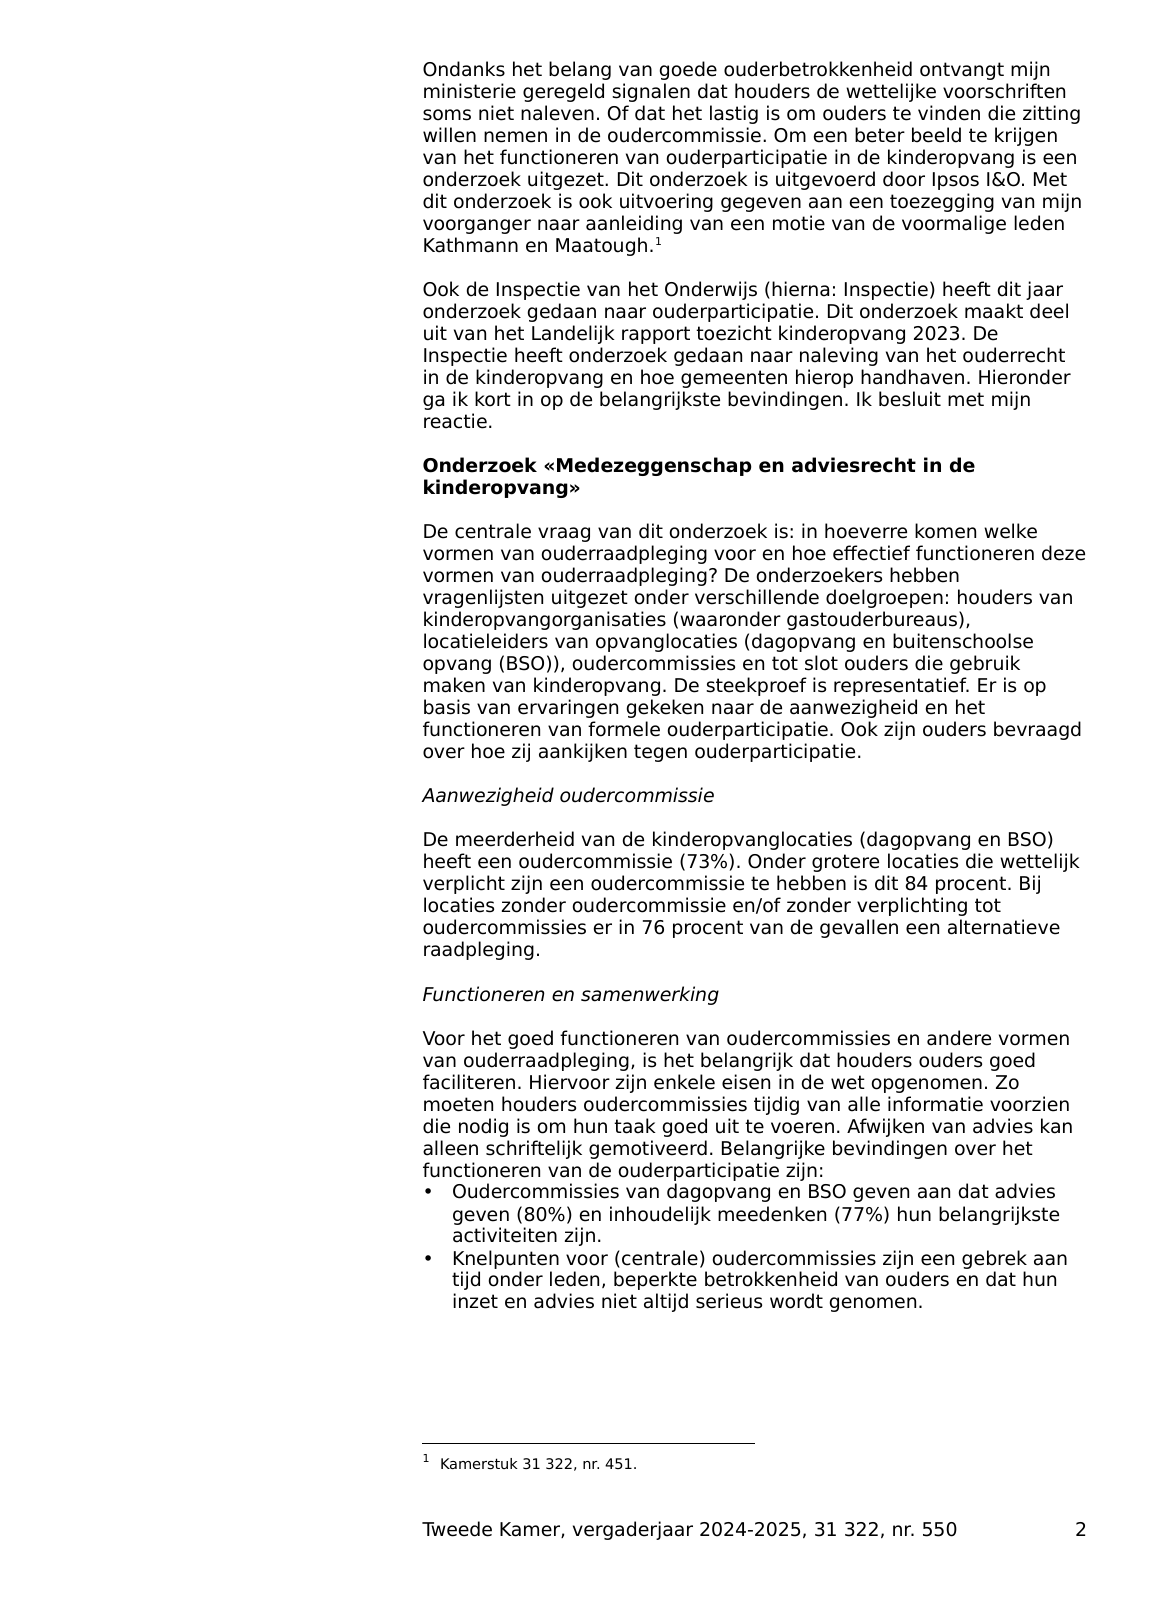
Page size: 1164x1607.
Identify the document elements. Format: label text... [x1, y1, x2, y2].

subtitle Aanwezigheid oudercommissie [422, 785, 1087, 807]
text De meerderheid van de kinderopvanglocaties (dagopvang en BSO) heeft een oudercommissie (73%). Onder grotere locaties die wettelijk verplicht zijn een oudercommissie te hebben is dit 84 procent. Bij locaties zonder oudercommissie en/of zonder verplichting tot oudercommissies er in 76 procent van de gevallen een alternatieve raadpleging. [422, 829, 1087, 961]
subtitle Functioneren en samenwerking [422, 983, 1087, 1005]
subtitle Onderzoek «Medezeggenschap en adviesrecht in de kinderopvang» [422, 455, 1087, 499]
text Ondanks het belang van goede ouderbetrokkenheid ontvangt mijn ministerie geregeld signalen dat houders de wettelijke voorschriften soms niet naleven. Of dat het lastig is om ouders te vinden die zitting willen nemen in de oudercommissie. Om een beter beeld te krijgen van het functioneren van ouderparticipatie in de kinderopvang is een onderzoek uitgezet. Dit onderzoek is uitgevoerd door Ipsos I&O. Met dit onderzoek is ook uitvoering gegeven aan een toezegging van mijn voorganger naar aanleiding van een motie van de voormalige leden Kathmann en Maatough. [422, 59, 1087, 257]
text Kamerstuk 31 322, nr. 451. [422, 1452, 1087, 1474]
text Ook de Inspectie van het Onderwijs (hierna: Inspectie) heeft dit jaar onderzoek gedaan naar ouderparticipatie. Dit onderzoek maakt deel uit van het Landelijk rapport toezicht kinderopvang 2023. De Inspectie heeft onderzoek gedaan naar naleving van het ouderrecht in de kinderopvang en hoe gemeenten hierop handhaven. Hieronder ga ik kort in op de belangrijkste bevindingen. Ik besluit met mijn reactie. [422, 279, 1087, 433]
text • Knelpunten voor (centrale) oudercommissies zijn een gebrek aan tijd onder leden, beperkte betrokkenheid van ouders en dat hun inzet en advies niet altijd serieus wordt genomen. [422, 1247, 1087, 1313]
text • Oudercommissies van dagopvang en BSO geven aan dat advies geven (80%) en inhoudelijk meedenken (77%) hun belangrijkste activiteiten zijn. [422, 1181, 1087, 1247]
text De centrale vraag van dit onderzoek is: in hoeverre komen welke vormen van ouderraadpleging voor en hoe effectief functioneren deze vormen van ouderraadpleging? De onderzoekers hebben vragenlijsten uitgezet onder verschillende doelgroepen: houders van kinderopvangorganisaties (waaronder gastouderbureaus), locatieleiders van opvanglocaties (dagopvang en buitenschoolse opvang (BSO)), oudercommissies en tot slot ouders die gebruik maken van kinderopvang. De steekproef is representatief. Er is op basis van ervaringen gekeken naar de aanwezigheid en het functioneren van formele ouderparticipatie. Ook zijn ouders bevraagd over hoe zij aankijken tegen ouderparticipatie. [422, 521, 1087, 763]
text Voor het goed functioneren van oudercommissies en andere vormen van ouderraadpleging, is het belangrijk dat houders ouders goed faciliteren. Hiervoor zijn enkele eisen in de wet opgenomen. Zo moeten houders oudercommissies tijdig van alle informatie voorzien die nodig is om hun taak goed uit te voeren. Afwijken van advies kan alleen schriftelijk gemotiveerd. Belangrijke bevindingen over het functioneren van de ouderparticipatie zijn: [422, 1028, 1087, 1181]
